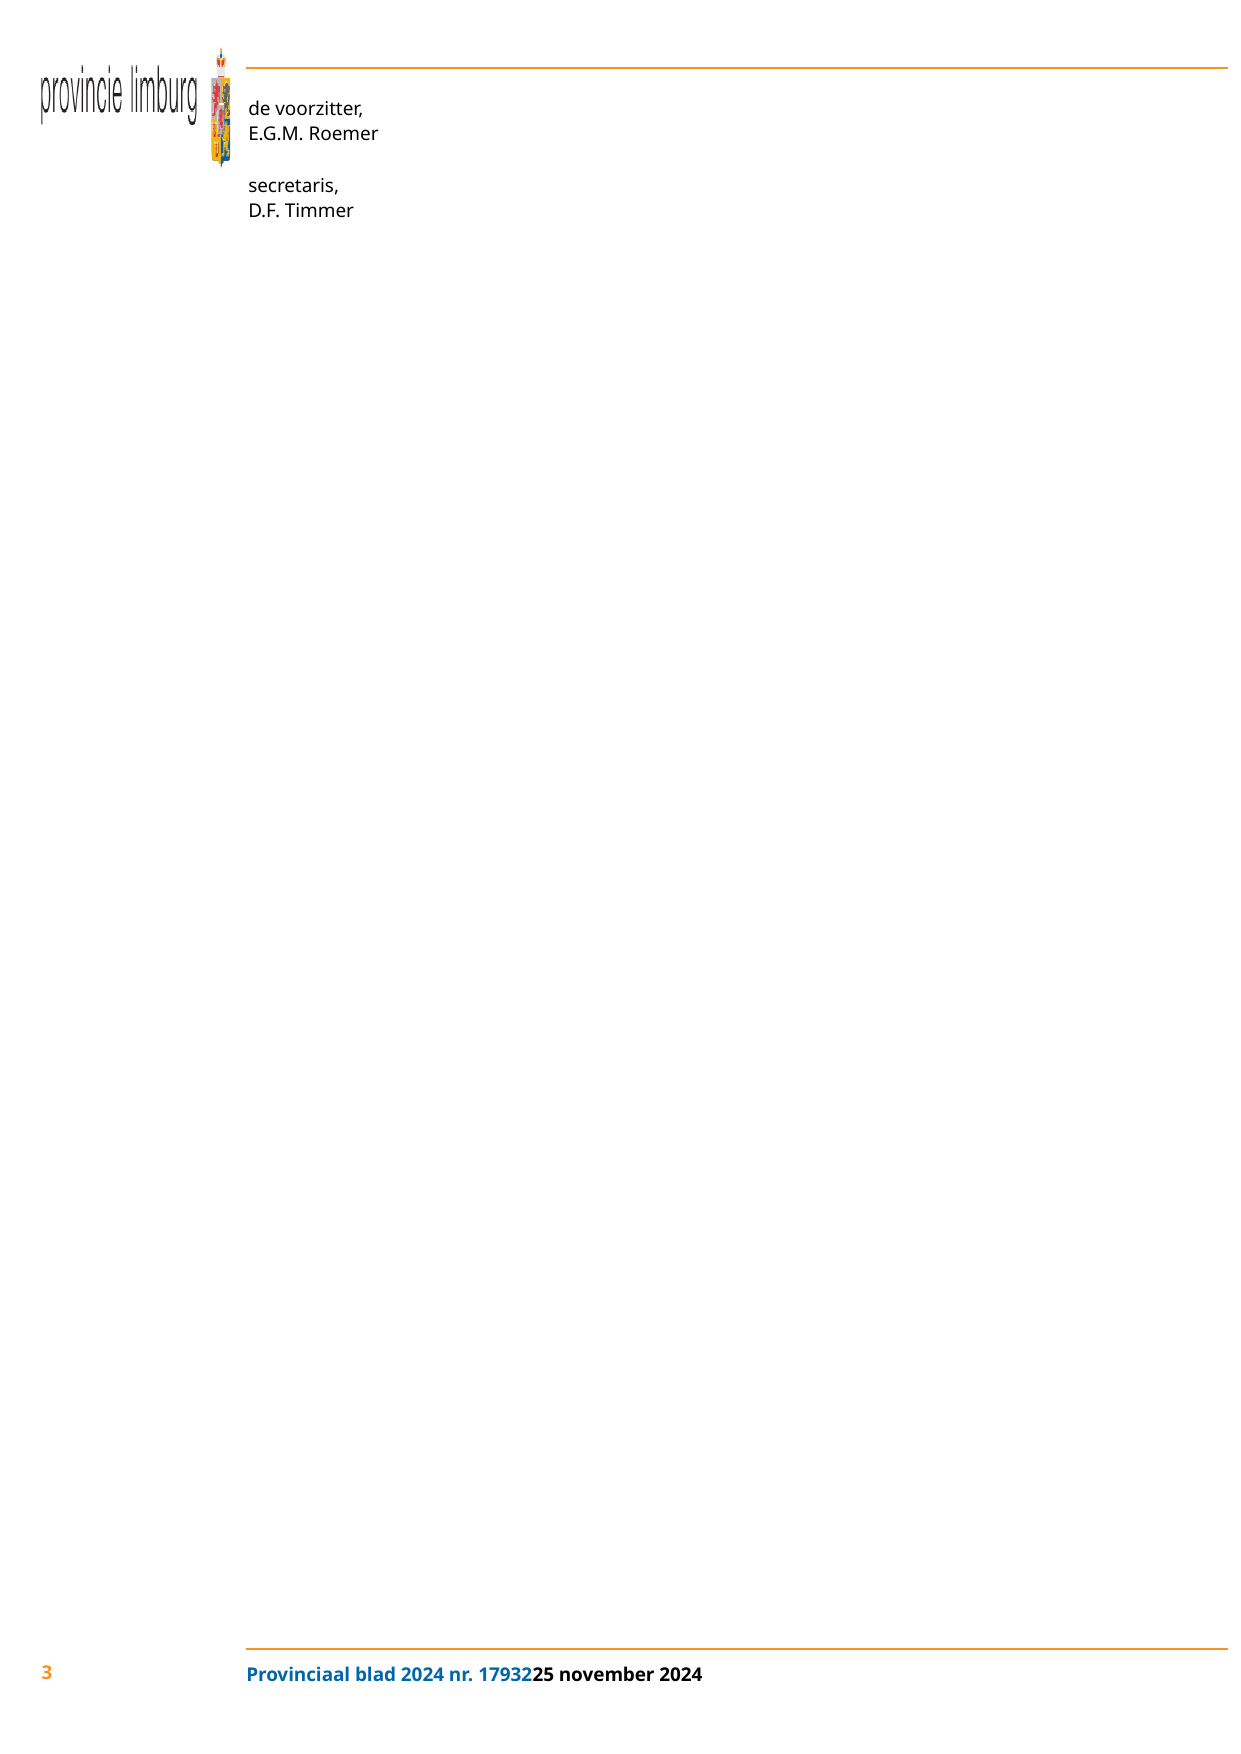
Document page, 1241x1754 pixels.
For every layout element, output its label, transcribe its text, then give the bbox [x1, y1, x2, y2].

text D.F. Timmer [248, 198, 1152, 223]
text de voorzitter, [248, 95, 1152, 121]
text secretaris, [248, 172, 1152, 198]
text E.G.M. Roemer [248, 121, 1152, 146]
picture [41, 47, 231, 172]
